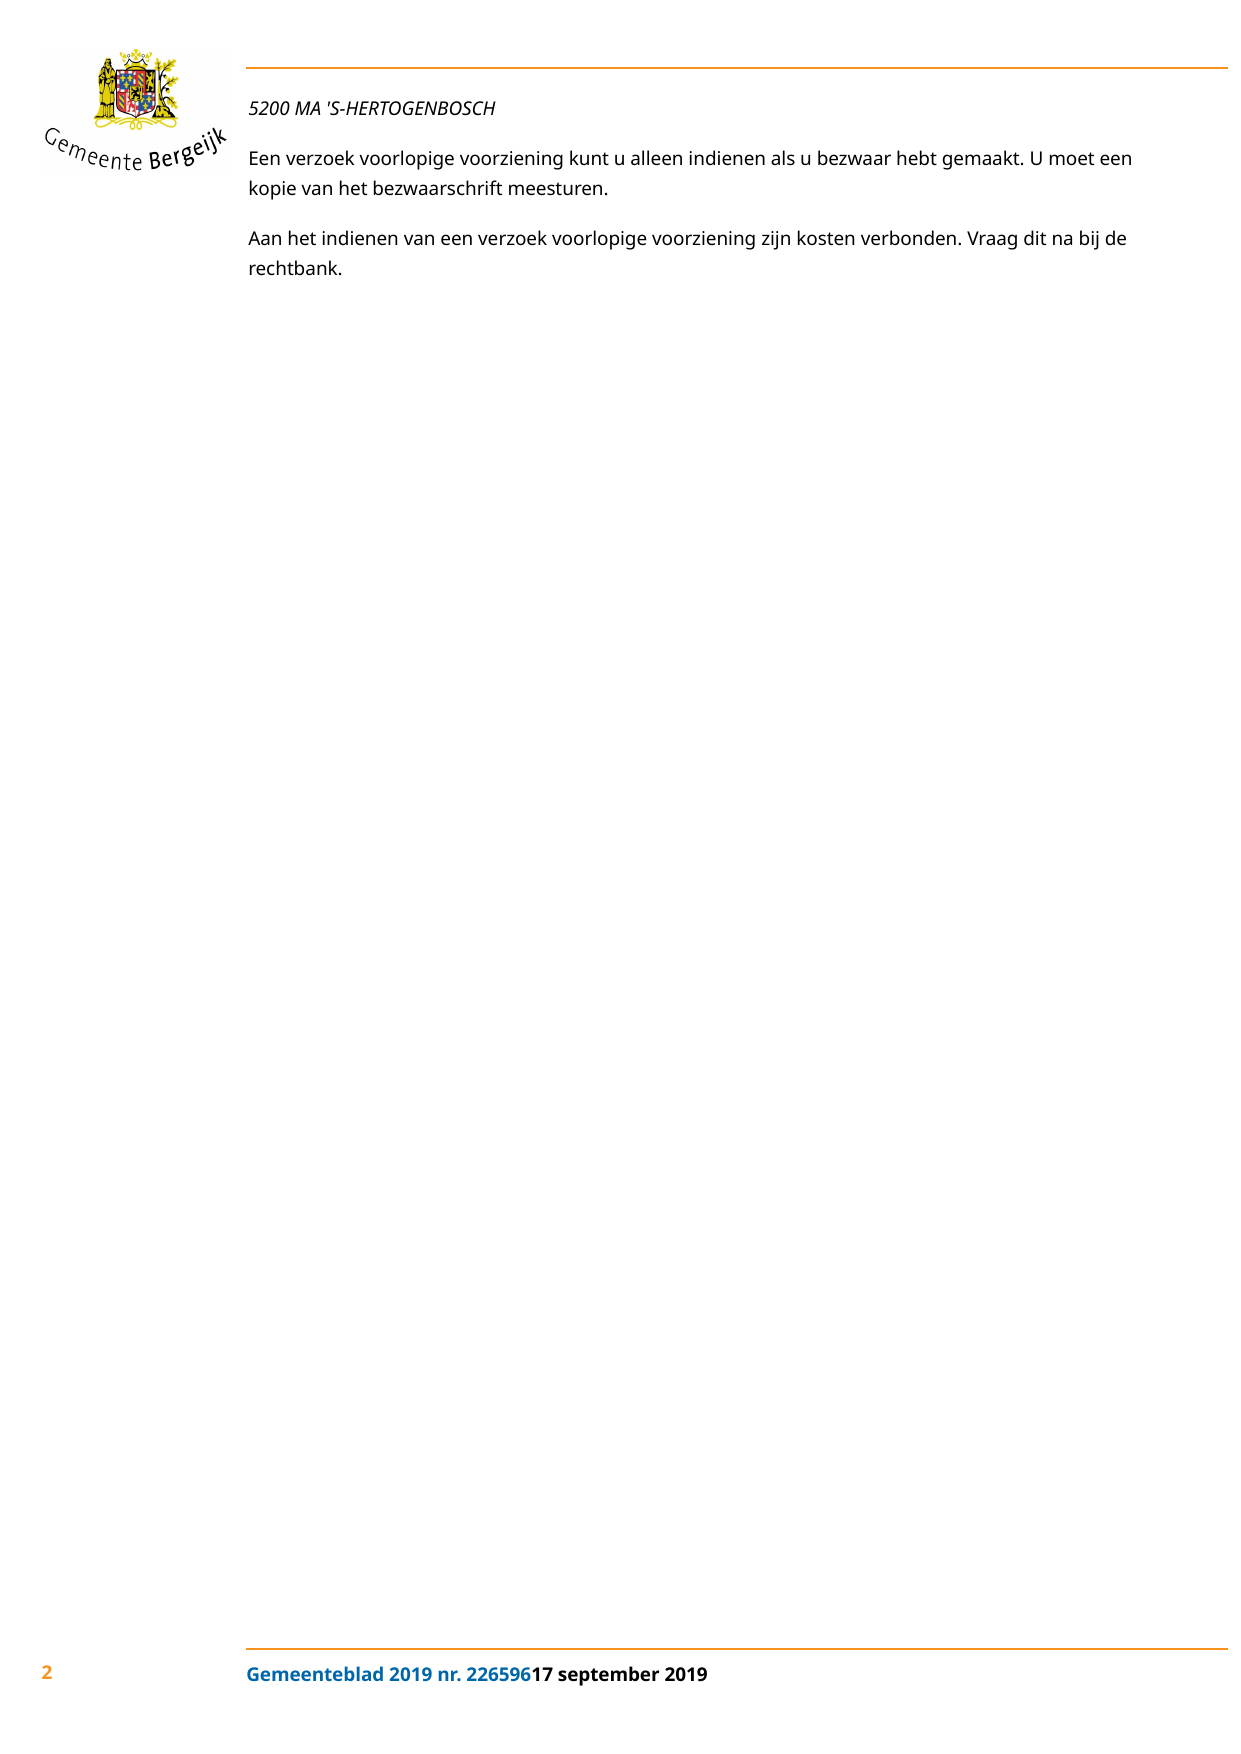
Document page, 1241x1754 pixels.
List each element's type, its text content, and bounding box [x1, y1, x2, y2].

text 5200 MA 'S-HERTOGENBOSCH [248, 95, 1152, 121]
text Aan het indienen van een verzoek voorlopige voorziening zijn kosten verbonden. Vraag dit na bij de rechtbank. [248, 225, 1152, 281]
picture [41, 47, 231, 172]
text Een verzoek voorlopige voorziening kunt u alleen indienen als u bezwaar hebt gemaakt. U moet een kopie van het bezwaarschrift meesturen. [248, 145, 1152, 201]
